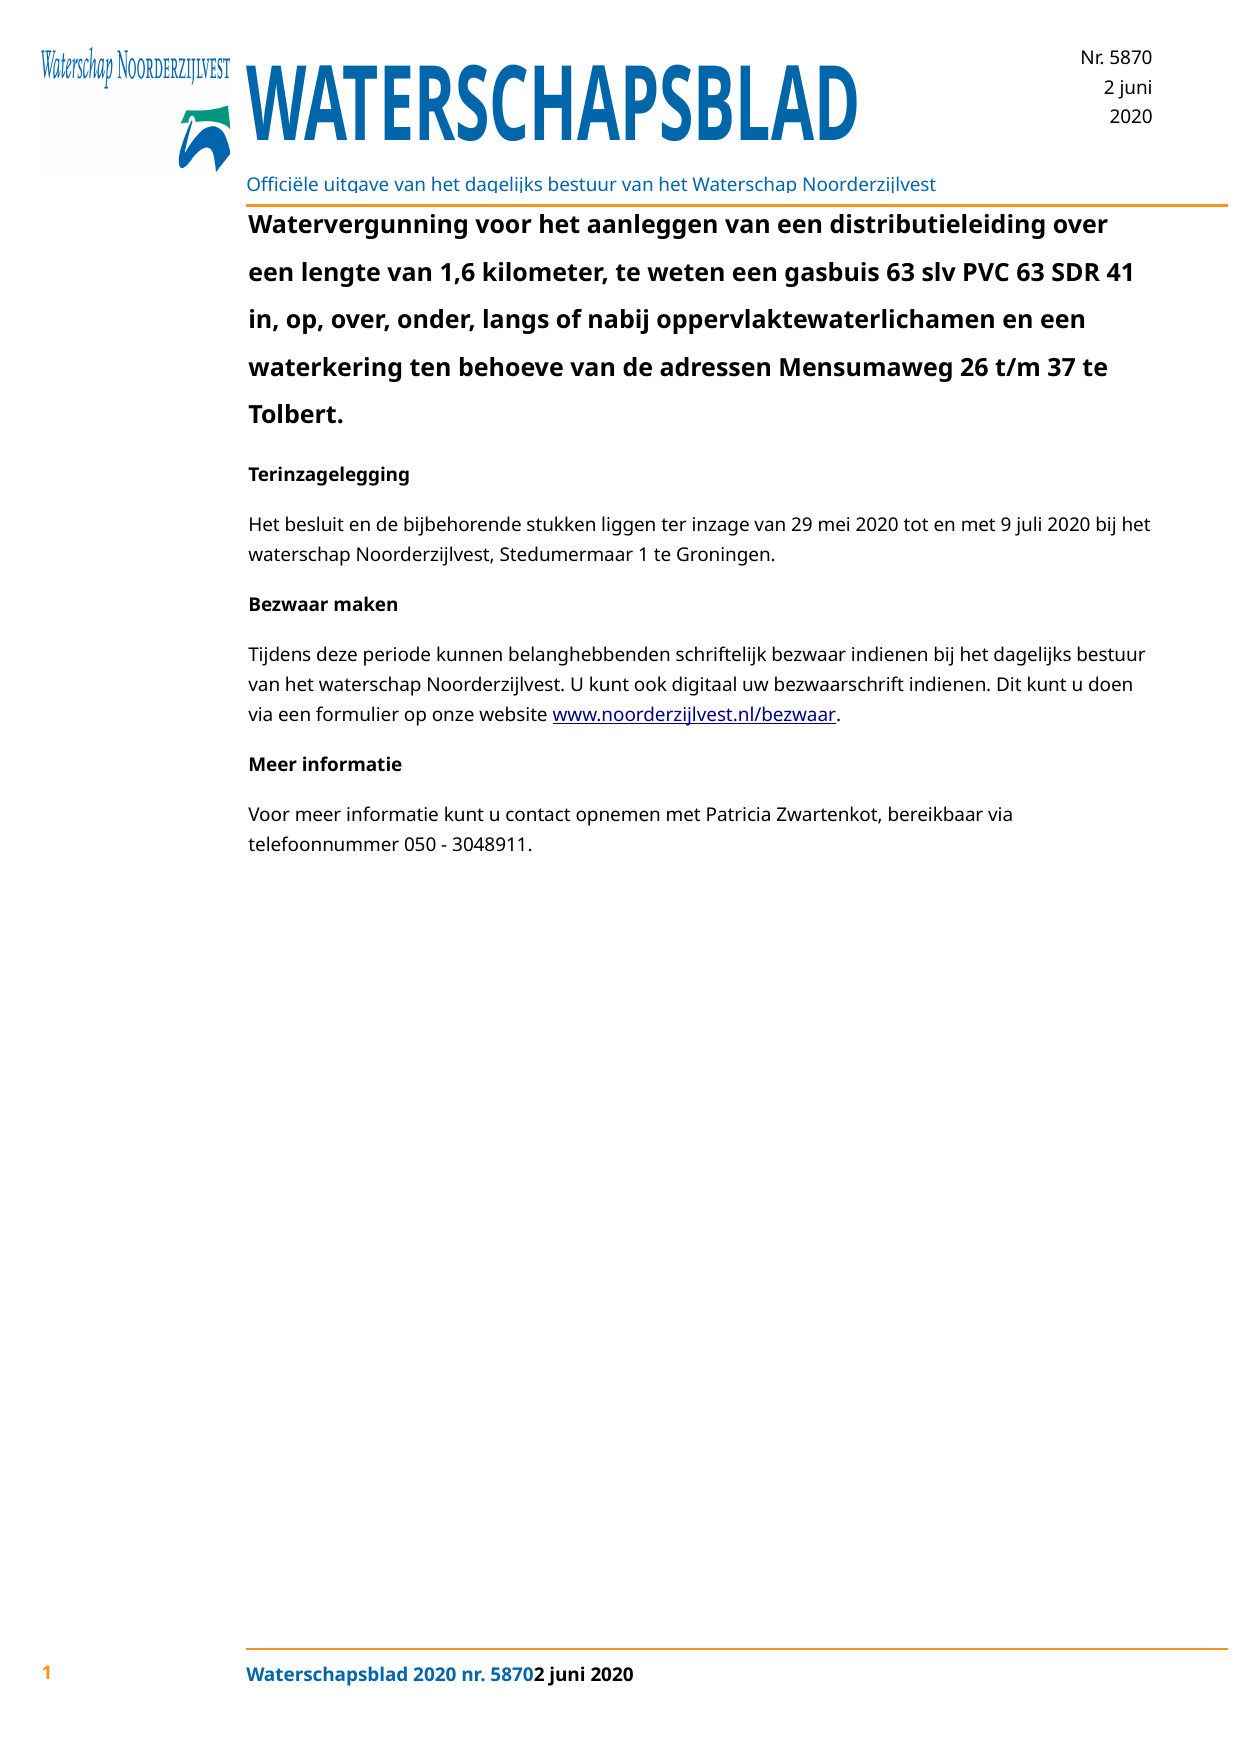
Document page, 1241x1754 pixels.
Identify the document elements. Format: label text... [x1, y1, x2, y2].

text Voor meer informatie kunt u contact opnemen met Patricia Zwartenkot, bereikbaar via telefoonnummer 050 - 3048911. [248, 802, 1152, 857]
text Bezwaar maken [248, 591, 1152, 617]
text Tijdens deze periode kunnen belanghebbenden schriftelijk bezwaar indienen bij het dagelijks bestuur van het waterschap Noorderzijlvest. U kunt ook digitaal uw bezwaarschrift indienen. Dit kunt u doen via een formulier op onze website www.noorderzijlvest.nl/bezwaar. [248, 642, 1152, 726]
text Meer informatie [248, 751, 1152, 777]
text Het besluit en de bijbehorende stukken liggen ter inzage van 29 mei 2020 tot en met 9 juli 2020 bij het waterschap Noorderzijlvest, Stedumermaar 1 te Groningen. [248, 511, 1152, 566]
text Terinzagelegging [248, 461, 1152, 486]
picture [41, 47, 231, 172]
text Watervergunning voor het aanleggen van een distributieleiding over een lengte van 1,6 kilometer, te weten een gasbuis 63 slv PVC 63 SDR 41 in, op, over, onder, langs of nabij oppervlaktewaterlichamen en een waterkering ten behoeve van de adressen Mensumaweg 26 t/m 37 te Tolbert. [248, 207, 1152, 431]
